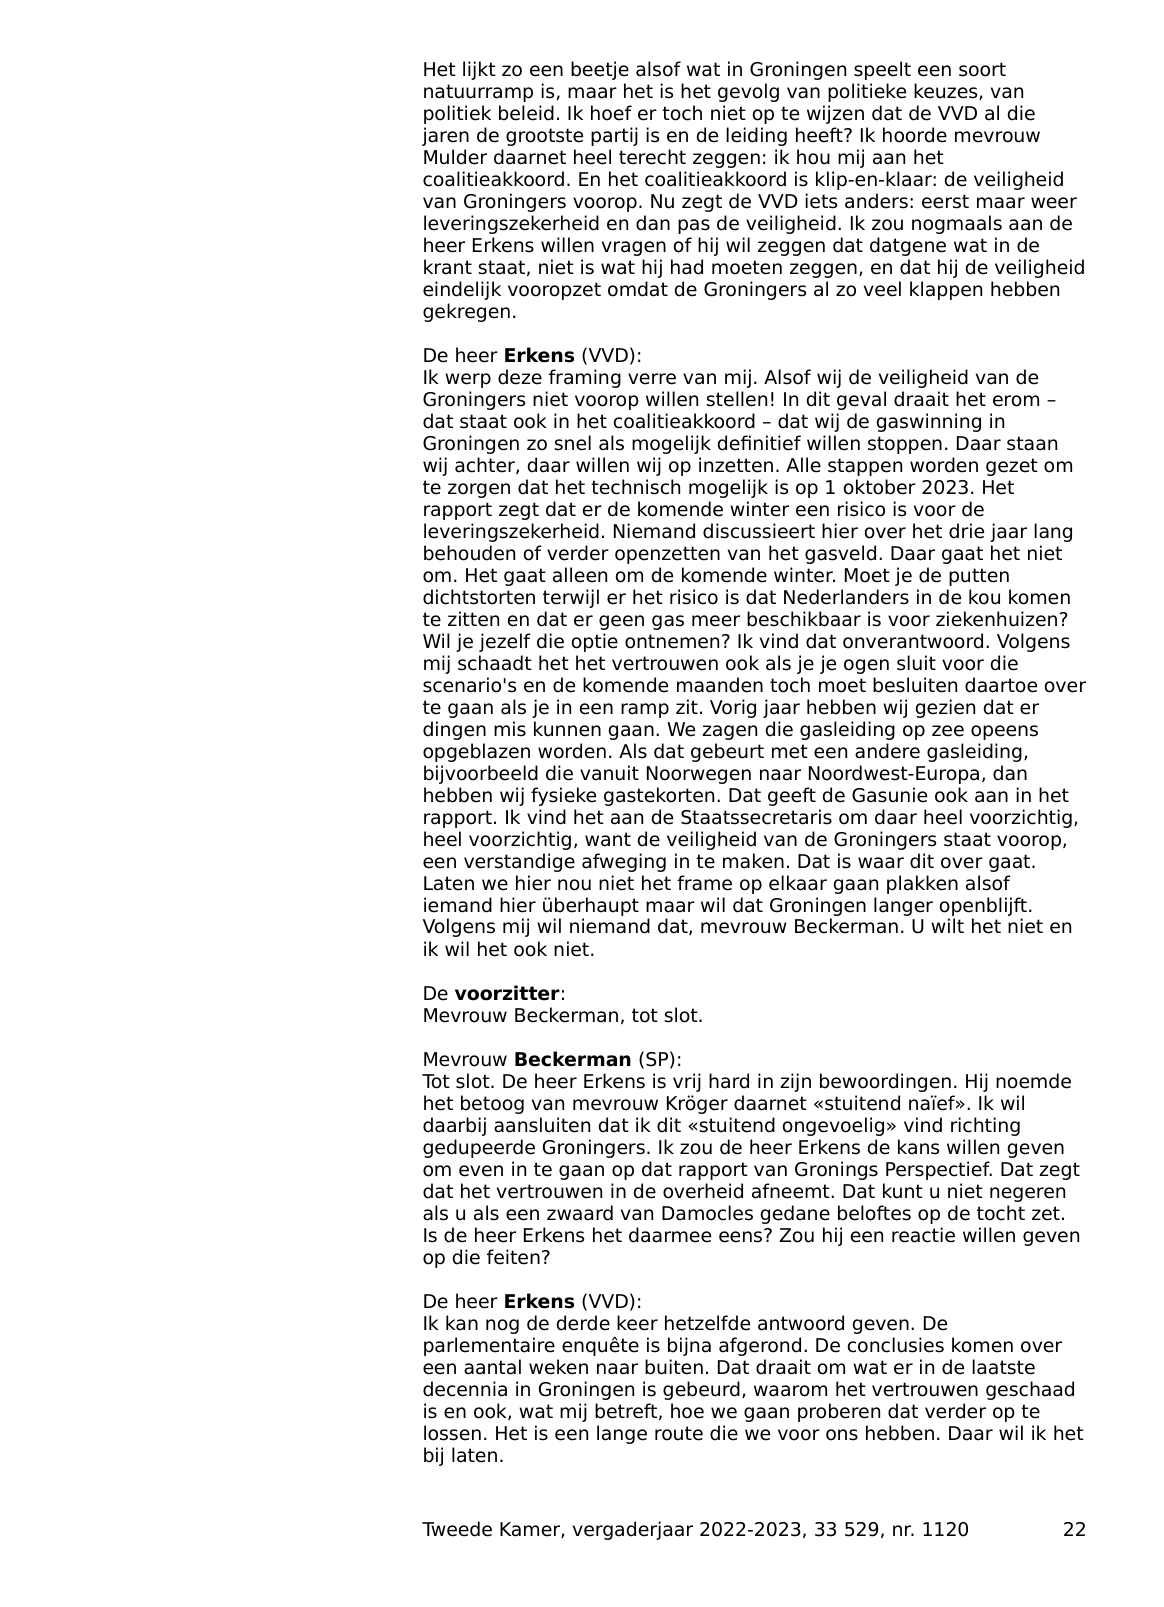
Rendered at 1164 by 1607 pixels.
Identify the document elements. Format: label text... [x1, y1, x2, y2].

text Het lijkt zo een beetje alsof wat in Groningen speelt een soort natuurramp is, maar het is het gevolg van politieke keuzes, van politiek beleid. Ik hoef er toch niet op te wijzen dat de VVD al die jaren de grootste partij is en de leiding heeft? Ik hoorde mevrouw Mulder daarnet heel terecht zeggen: ik hou mij aan het coalitieakkoord. En het coalitieakkoord is klip-en-klaar: de veiligheid van Groningers voorop. Nu zegt de VVD iets anders: eerst maar weer leveringszekerheid en dan pas de veiligheid. Ik zou nogmaals aan de heer Erkens willen vragen of hij wil zeggen dat datgene wat in de krant staat, niet is wat hij had moeten zeggen, en dat hij de veiligheid eindelijk vooropzet omdat de Groningers al zo veel klappen hebben gekregen. [422, 59, 1087, 323]
text Mevrouw Beckerman, tot slot. [422, 1004, 1087, 1027]
text De voorzitter: [422, 983, 1087, 1004]
text Ik werp deze framing verre van mij. Alsof wij de veiligheid van de Groningers niet voorop willen stellen! In dit geval draait het erom – dat staat ook in het coalitieakkoord – dat wij de gaswinning in Groningen zo snel als mogelijk definitief willen stoppen. Daar staan wij achter, daar willen wij op inzetten. Alle stappen worden gezet om te zorgen dat het technisch mogelijk is op 1 oktober 2023. Het rapport zegt dat er de komende winter een risico is voor de leveringszekerheid. Niemand discussieert hier over het drie jaar lang behouden of verder openzetten van het gasveld. Daar gaat het niet om. Het gaat alleen om de komende winter. Moet je de putten dichtstorten terwijl er het risico is dat Nederlanders in de kou komen te zitten en dat er geen gas meer beschikbaar is voor ziekenhuizen? Wil je jezelf die optie ontnemen? Ik vind dat onverantwoord. Volgens mij schaadt het het vertrouwen ook als je je ogen sluit voor die scenario's en de komende maanden toch moet besluiten daartoe over te gaan als je in een ramp zit. Vorig jaar hebben wij gezien dat er dingen mis kunnen gaan. We zagen die gasleiding op zee opeens opgeblazen worden. Als dat gebeurt met een andere gasleiding, bijvoorbeeld die vanuit Noorwegen naar Noordwest-Europa, dan hebben wij fysieke gastekorten. Dat geeft de Gasunie ook aan in het rapport. Ik vind het aan de Staatssecretaris om daar heel voorzichtig, heel voorzichtig, want de veiligheid van de Groningers staat voorop, een verstandige afweging in te maken. Dat is waar dit over gaat. Laten we hier nou niet het frame op elkaar gaan plakken alsof iemand hier überhaupt maar wil dat Groningen langer openblijft. Volgens mij wil niemand dat, mevrouw Beckerman. U wilt het niet en ik wil het ook niet. [422, 367, 1087, 960]
text De heer Erkens (VVD): [422, 345, 1087, 367]
text Mevrouw Beckerman (SP): [422, 1049, 1087, 1071]
text Ik kan nog de derde keer hetzelfde antwoord geven. De parlementaire enquête is bijna afgerond. De conclusies komen over een aantal weken naar buiten. Dat draait om wat er in de laatste decennia in Groningen is gebeurd, waarom het vertrouwen geschaad is en ook, wat mij betreft, hoe we gaan proberen dat verder op te lossen. Het is een lange route die we voor ons hebben. Daar wil ik het bij laten. [422, 1313, 1087, 1467]
text Tot slot. De heer Erkens is vrij hard in zijn bewoordingen. Hij noemde het betoog van mevrouw Kröger daarnet «stuitend naïef». Ik wil daarbij aansluiten dat ik dit «stuitend ongevoelig» vind richting gedupeerde Groningers. Ik zou de heer Erkens de kans willen geven om even in te gaan op dat rapport van Gronings Perspectief. Dat zegt dat het vertrouwen in de overheid afneemt. Dat kunt u niet negeren als u als een zwaard van Damocles gedane beloftes op de tocht zet. Is de heer Erkens het daarmee eens? Zou hij een reactie willen geven op die feiten? [422, 1071, 1087, 1268]
text De heer Erkens (VVD): [422, 1291, 1087, 1313]
